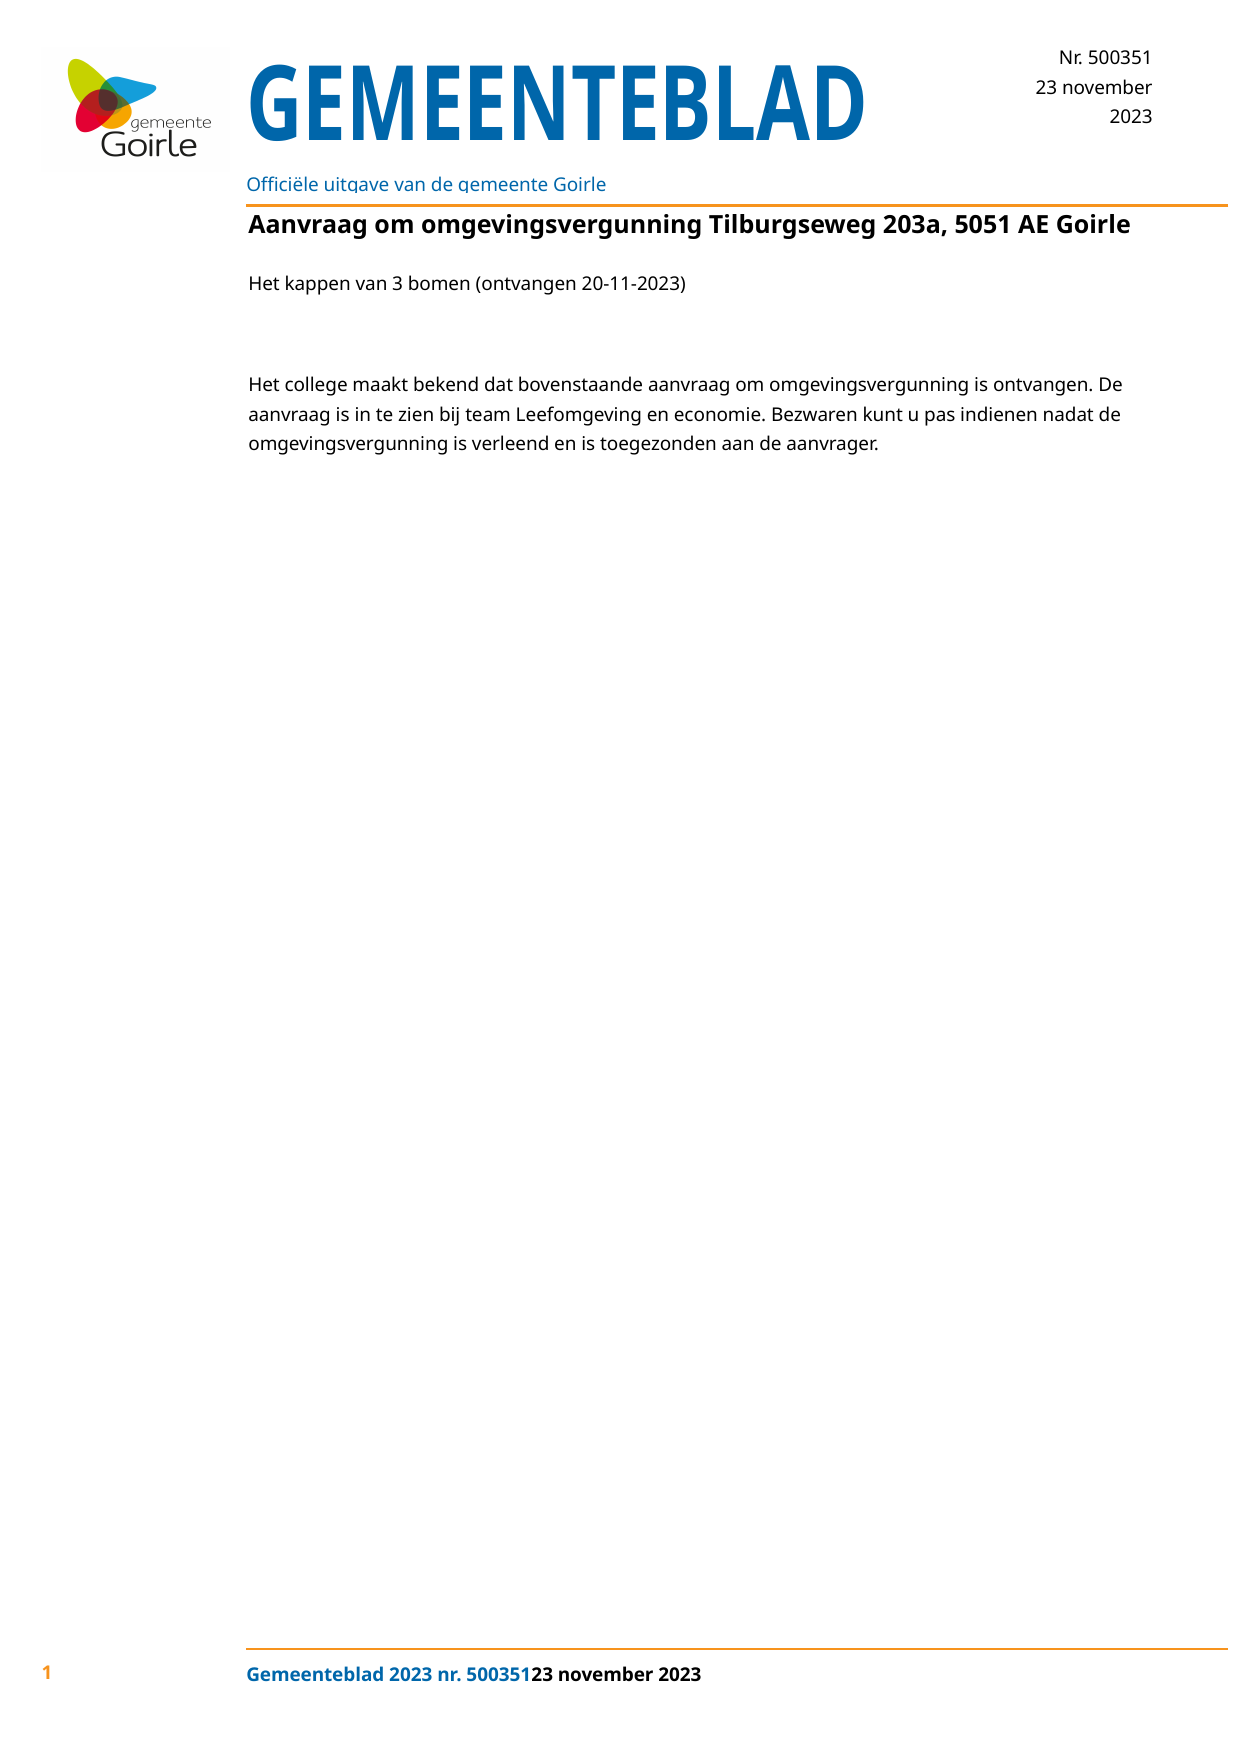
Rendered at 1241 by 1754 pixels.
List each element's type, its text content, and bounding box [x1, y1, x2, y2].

text Het kappen van 3 bomen (ontvangen 20-11-2023) [248, 270, 1152, 296]
picture [41, 47, 231, 172]
text Het college maakt bekend dat bovenstaande aanvraag om omgevingsvergunning is ontvangen. De aanvraag is in te zien bij team Leefomgeving en economie. Bezwaren kunt u pas indienen nadat de omgevingsvergunning is verleend en is toegezonden aan de aanvrager. [248, 371, 1152, 456]
text Aanvraag om omgevingsvergunning Tilburgseweg 203a, 5051 AE Goirle [248, 207, 1152, 241]
